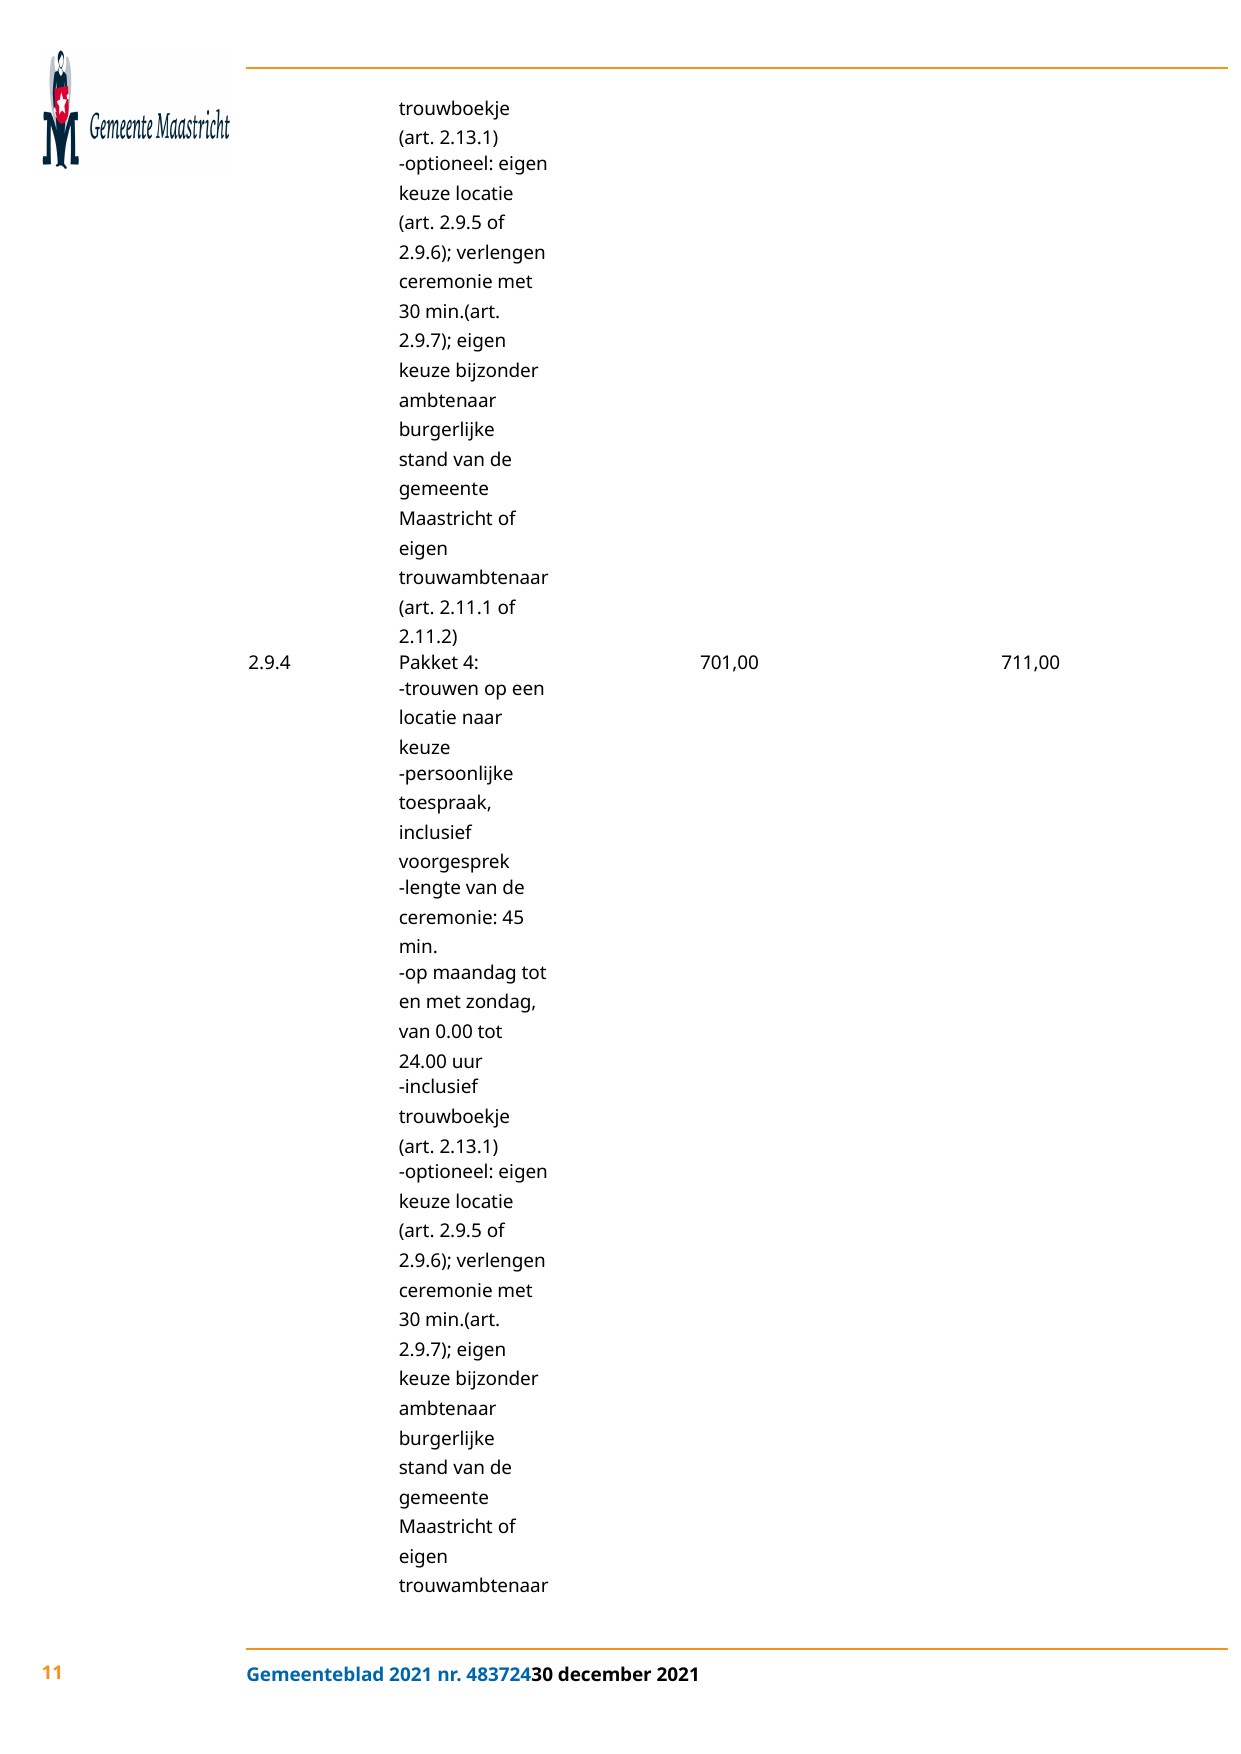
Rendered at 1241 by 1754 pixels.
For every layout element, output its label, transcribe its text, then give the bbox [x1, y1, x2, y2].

table_cell [248, 150, 398, 649]
table_cell [850, 675, 1001, 760]
table_cell [850, 150, 1001, 649]
table_cell -trouwen op een locatie naar keuze [399, 675, 549, 760]
table_cell -optioneel: eigen keuze locatie (art. 2.9.5 of 2.9.6); verlengen ceremonie met 30 min.(art. 2.9.7); eigen keuze bijzonder ambtenaar burgerlijke stand van de gemeente Maastricht of eigen trouwambtenaar (art. 2.11.1 of 2.11.2) [399, 150, 549, 649]
table_cell [248, 1074, 398, 1158]
table_cell [549, 874, 700, 959]
table_cell 701,00 [700, 649, 850, 675]
table_cell [248, 675, 398, 760]
table_cell [1001, 1159, 1152, 1598]
table_cell -inclusief trouwboekje (art. 2.13.1) [399, 1074, 549, 1158]
table_cell [850, 959, 1001, 1074]
table_cell [248, 1159, 398, 1598]
table_cell trouwboekje (art. 2.13.1) [399, 95, 549, 150]
table_cell [850, 1074, 1001, 1158]
table_cell [1001, 760, 1152, 874]
table_cell [1001, 874, 1152, 959]
table_cell [700, 959, 850, 1074]
table_cell [549, 1159, 700, 1598]
table_cell [700, 150, 850, 649]
table_cell [549, 1074, 700, 1158]
table_cell [549, 760, 700, 874]
table_cell [700, 675, 850, 760]
table_cell [850, 760, 1001, 874]
table_cell -op maandag tot en met zondag, van 0.00 tot 24.00 uur [399, 959, 549, 1074]
table_cell [700, 1159, 850, 1598]
table_cell 711,00 [1001, 649, 1152, 675]
table_cell [1001, 959, 1152, 1074]
table_cell [248, 760, 398, 874]
table_cell [549, 150, 700, 649]
table_cell [850, 1159, 1001, 1598]
table_cell [700, 95, 850, 150]
table_cell -persoonlijke toespraak, inclusief voorgesprek [399, 760, 549, 874]
table_cell [549, 649, 700, 675]
table_cell [1001, 150, 1152, 649]
table_cell [700, 874, 850, 959]
table_cell [248, 959, 398, 1074]
table_cell [850, 95, 1001, 150]
picture [41, 47, 231, 172]
table_cell [850, 874, 1001, 959]
table_cell [549, 959, 700, 1074]
table_cell [700, 760, 850, 874]
table_cell -lengte van de ceremonie: 45 min. [399, 874, 549, 959]
table_cell -optioneel: eigen keuze locatie (art. 2.9.5 of 2.9.6); verlengen ceremonie met 30 min.(art. 2.9.7); eigen keuze bijzonder ambtenaar burgerlijke stand van de gemeente Maastricht of eigen trouwambtenaar [399, 1159, 549, 1598]
table_cell 2.9.4 [248, 649, 398, 675]
table_cell [1001, 95, 1152, 150]
table_cell [700, 1074, 850, 1158]
table_cell [549, 675, 700, 760]
table_cell [850, 649, 1001, 675]
table_cell [248, 95, 398, 150]
table_cell Pakket 4: [399, 649, 549, 675]
table_cell [1001, 1074, 1152, 1158]
table_cell [1001, 675, 1152, 760]
table_cell [549, 95, 700, 150]
table_cell [248, 874, 398, 959]
